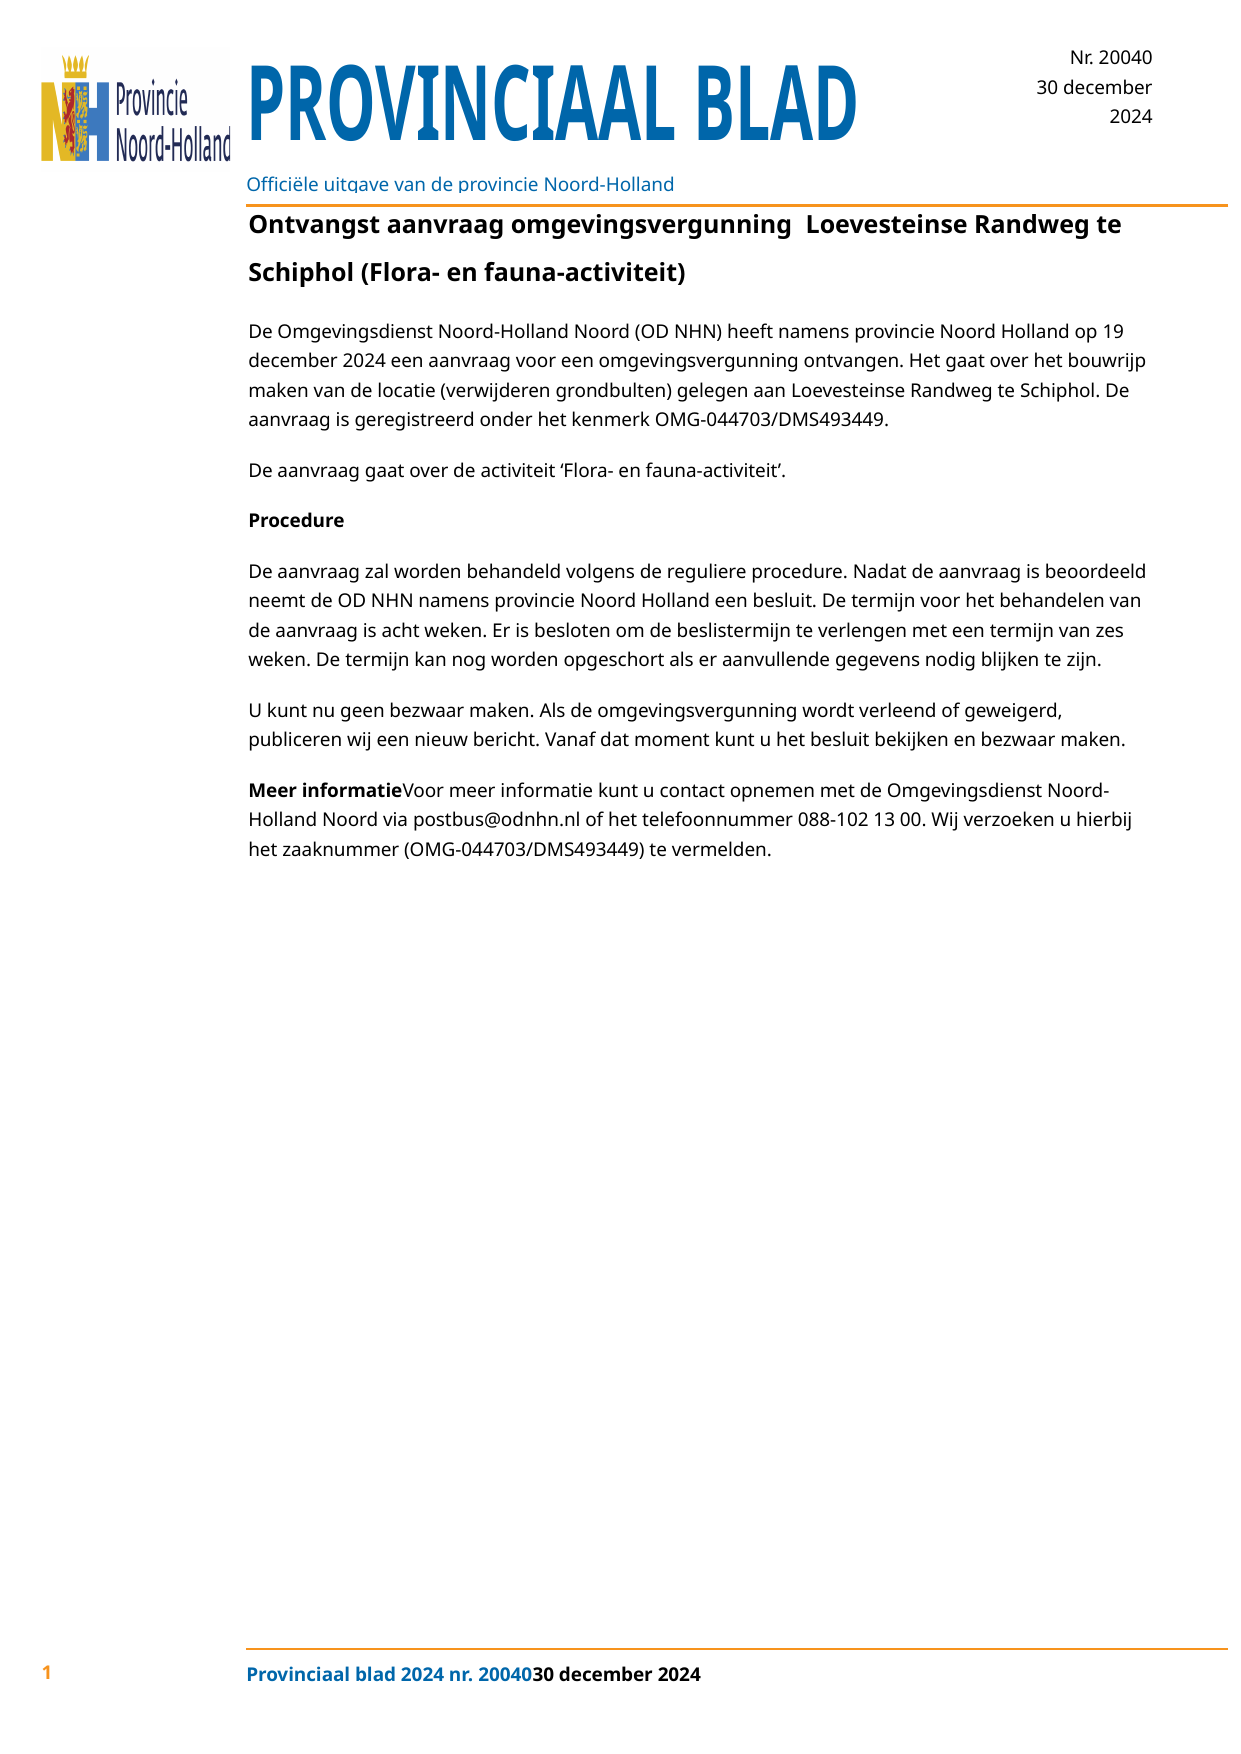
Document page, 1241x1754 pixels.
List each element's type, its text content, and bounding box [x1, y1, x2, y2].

text Procedure [248, 507, 1152, 533]
picture [41, 47, 231, 172]
text Ontvangst aanvraag omgevingsvergunning Loevesteinse Randweg te Schiphol (Flora- en fauna-activiteit) [248, 207, 1152, 288]
text U kunt nu geen bezwaar maken. Als de omgevingsvergunning wordt verleend of geweigerd, publiceren wij een nieuw bericht. Vanaf dat moment kunt u het besluit bekijken en bezwaar maken. [248, 697, 1152, 752]
text De aanvraag gaat over de activiteit ‘Flora- en fauna-activiteit’. [248, 457, 1152, 483]
text Meer informatieVoor meer informatie kunt u contact opnemen met de Omgevingsdienst Noord-Holland Noord via postbus@odnhn.nl of het telefoonnummer 088-102 13 00. Wij verzoeken u hierbij het zaaknummer (OMG-044703/DMS493449) te vermelden. [248, 777, 1152, 862]
text De Omgevingsdienst Noord-Holland Noord (OD NHN) heeft namens provincie Noord Holland op 19 december 2024 een aanvraag voor een omgevingsvergunning ontvangen. Het gaat over het bouwrijp maken van de locatie (verwijderen grondbulten) gelegen aan Loevesteinse Randweg te Schiphol. De aanvraag is geregistreerd onder het kenmerk OMG-044703/DMS493449. [248, 318, 1152, 432]
text De aanvraag zal worden behandeld volgens de reguliere procedure. Nadat de aanvraag is beoordeeld neemt de OD NHN namens provincie Noord Holland een besluit. De termijn voor het behandelen van de aanvraag is acht weken. Er is besloten om de beslistermijn te verlengen met een termijn van zes weken. De termijn kan nog worden opgeschort als er aanvullende gegevens nodig blijken te zijn. [248, 558, 1152, 672]
